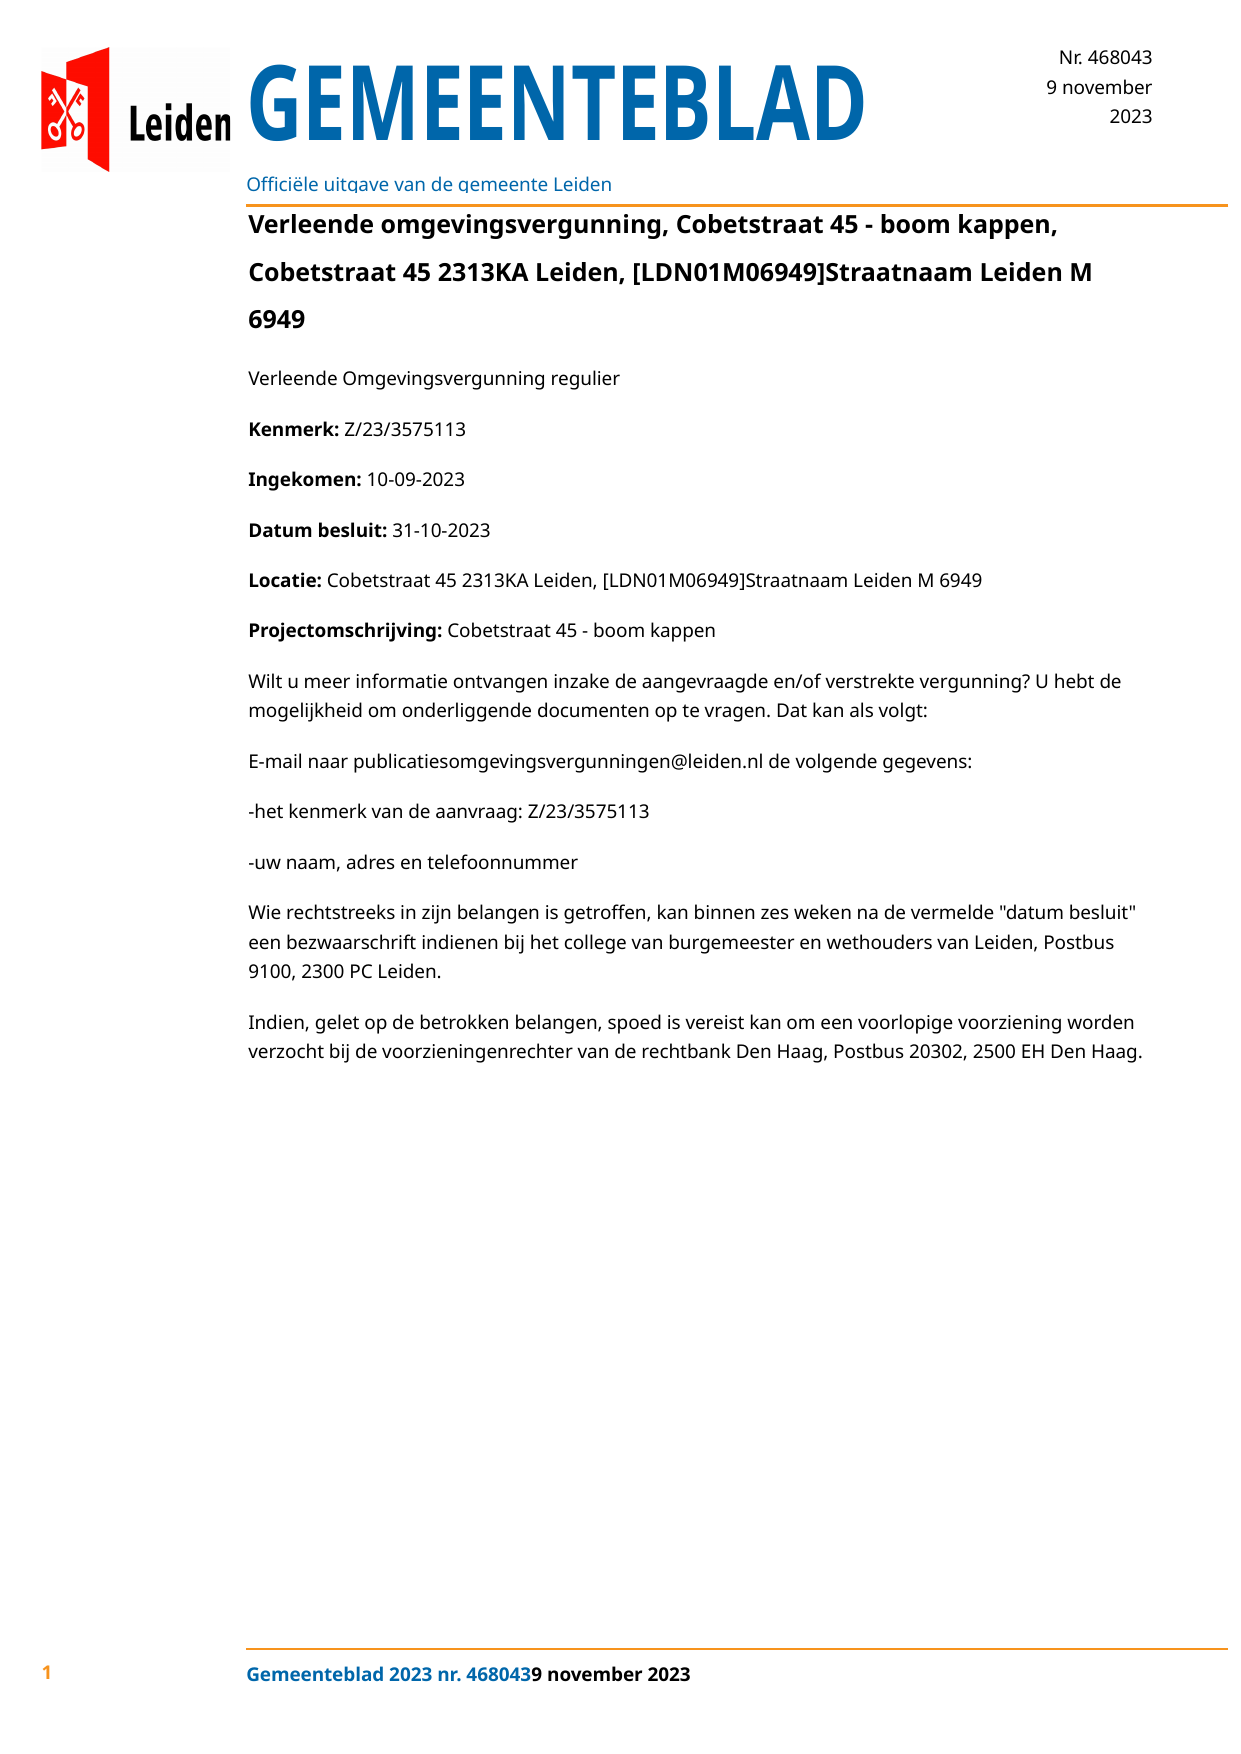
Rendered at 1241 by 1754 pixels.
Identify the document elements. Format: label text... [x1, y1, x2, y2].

text -het kenmerk van de aanvraag: Z/23/3575113 [248, 798, 1152, 824]
text Ingekomen: 10-09-2023 [248, 466, 1152, 492]
text Verleende omgevingsvergunning, Cobetstraat 45 - boom kappen, Cobetstraat 45 2313KA Leiden, [LDN01M06949]Straatnaam Leiden M 6949 [248, 207, 1152, 336]
text Wilt u meer informatie ontvangen inzake de aangevraagde en/of verstrekte vergunning? U hebt de mogelijkheid om onderliggende documenten op te vragen. Dat kan als volgt: [248, 668, 1152, 723]
text Datum besluit: 31-10-2023 [248, 517, 1152, 542]
text Verleende Omgevingsvergunning regulier [248, 366, 1152, 391]
text Projectomschrijving: Cobetstraat 45 - boom kappen [248, 618, 1152, 643]
text Indien, gelet op de betrokken belangen, spoed is vereist kan om een voorlopige voorziening worden verzocht bij de voorzieningenrechter van de rechtbank Den Haag, Postbus 20302, 2500 EH Den Haag. [248, 1009, 1152, 1064]
text -uw naam, adres en telefoonnummer [248, 849, 1152, 874]
picture [41, 47, 231, 172]
text E-mail naar publicatiesomgevingsvergunningen@leiden.nl de volgende gegevens: [248, 748, 1152, 774]
text Locatie: Cobetstraat 45 2313KA Leiden, [LDN01M06949]Straatnaam Leiden M 6949 [248, 567, 1152, 593]
text Kenmerk: Z/23/3575113 [248, 416, 1152, 442]
text Wie rechtstreeks in zijn belangen is getroffen, kan binnen zes weken na de vermelde "datum besluit" een bezwaarschrift indienen bij het college van burgemeester en wethouders van Leiden, Postbus 9100, 2300 PC Leiden. [248, 899, 1152, 984]
